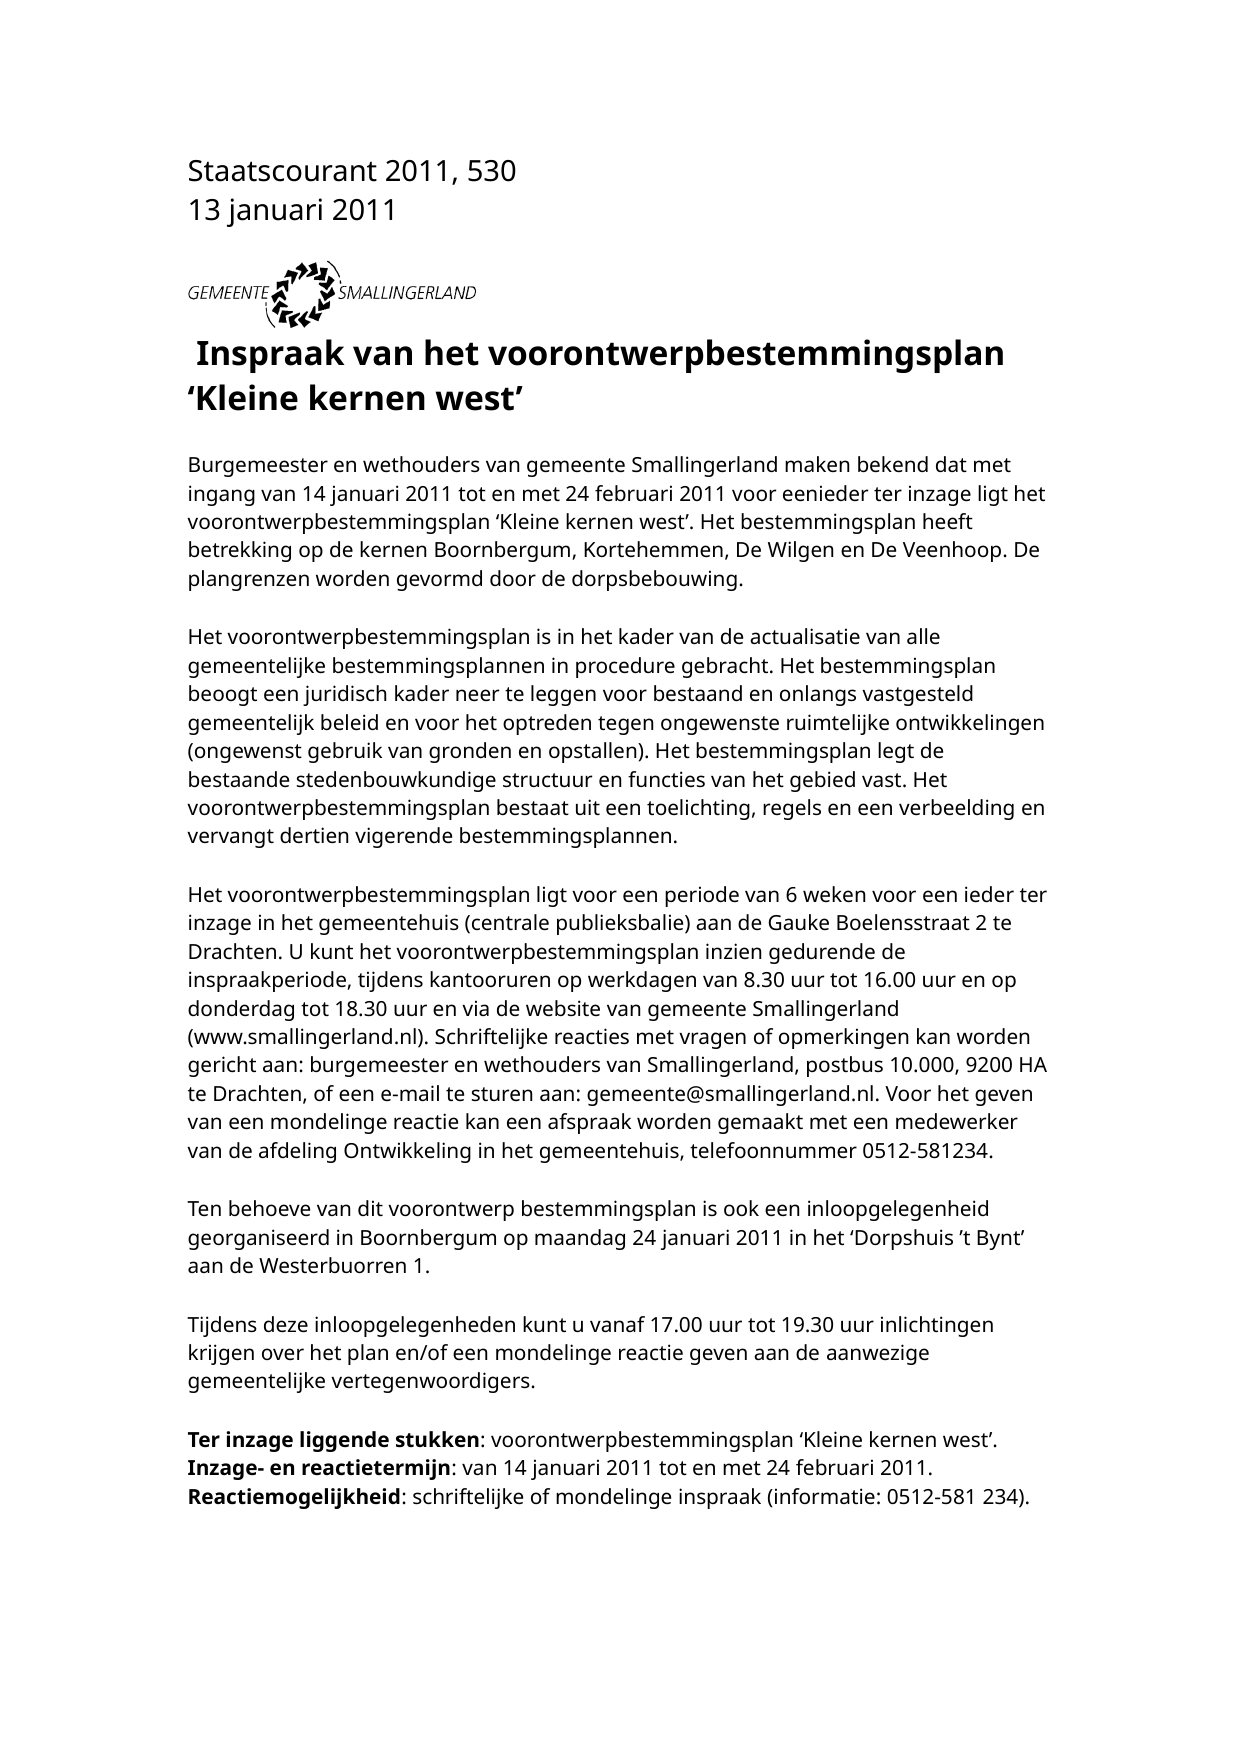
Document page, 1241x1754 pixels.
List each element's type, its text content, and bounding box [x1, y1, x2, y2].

text Reactiemogelijkheid: schriftelijke of mondelinge inspraak (informatie: 0512-581 234). [187, 1482, 1053, 1510]
text Staatscourant 2011, 530 [187, 150, 1053, 190]
text Het voorontwerpbestemmingsplan ligt voor een periode van 6 weken voor een ieder ter inzage in het gemeentehuis (centrale publieksbalie) aan de Gauke Boelensstraat 2 te Drachten. U kunt het voorontwerpbestemmingsplan inzien gedurende de inspraakperiode, tijdens kantooruren op werkdagen van 8.30 uur tot 16.00 uur en op donderdag tot 18.30 uur en via de website van gemeente Smallingerland (www.smallingerland.nl). Schriftelijke reacties met vragen of opmerkingen kan worden gericht aan: burgemeester en wethouders van Smallingerland, postbus 10.000, 9200 HA te Drachten, of een e-mail te sturen aan: gemeente@smallingerland.nl. Voor het geven van een mondelinge reactie kan een afspraak worden gemaakt met een medewerker van de afdeling Ontwikkeling in het gemeentehuis, telefoonnummer 0512-581234. [187, 880, 1053, 1164]
text 13 januari 2011 [187, 190, 1053, 229]
picture [187, 258, 477, 330]
text Ter inzage liggende stukken: voorontwerpbestemmingsplan ‘Kleine kernen west’. [187, 1425, 1053, 1453]
subtitle Inspraak van het voorontwerpbestemmingsplan ‘Kleine kernen west’ [187, 271, 1053, 420]
text Het voorontwerpbestemmingsplan is in het kader van de actualisatie van alle gemeentelijke bestemmingsplannen in procedure gebracht. Het bestemmingsplan beoogt een juridisch kader neer te leggen voor bestaand en onlangs vastgesteld gemeentelijk beleid en voor het optreden tegen ongewenste ruimtelijke ontwikkelingen (ongewenst gebruik van gronden en opstallen). Het bestemmingsplan legt de bestaande stedenbouwkundige structuur en functies van het gebied vast. Het voorontwerpbestemmingsplan bestaat uit een toelichting, regels en een verbeelding en vervangt dertien vigerende bestemmingsplannen. [187, 622, 1053, 850]
text Burgemeester en wethouders van gemeente Smallingerland maken bekend dat met ingang van 14 januari 2011 tot en met 24 februari 2011 voor eenieder ter inzage ligt het voorontwerpbestemmingsplan ‘Kleine kernen west’. Het bestemmingsplan heeft betrekking op de kernen Boornbergum, Kortehemmen, De Wilgen en De Veenhoop. De plangrenzen worden gevormd door de dorpsbebouwing. [187, 450, 1053, 592]
text Ten behoeve van dit voorontwerp bestemmingsplan is ook een inloopgelegenheid georganiseerd in Boornbergum op maandag 24 januari 2011 in het ‘Dorpshuis ’t Bynt’ aan de Westerbuorren 1. [187, 1194, 1053, 1280]
text Inzage- en reactietermijn: van 14 januari 2011 tot en met 24 februari 2011. [187, 1453, 1053, 1482]
text Tijdens deze inloopgelegenheden kunt u vanaf 17.00 uur tot 19.30 uur inlichtingen krijgen over het plan en/of een mondelinge reactie geven aan de aanwezige gemeentelijke vertegenwoordigers. [187, 1310, 1053, 1395]
